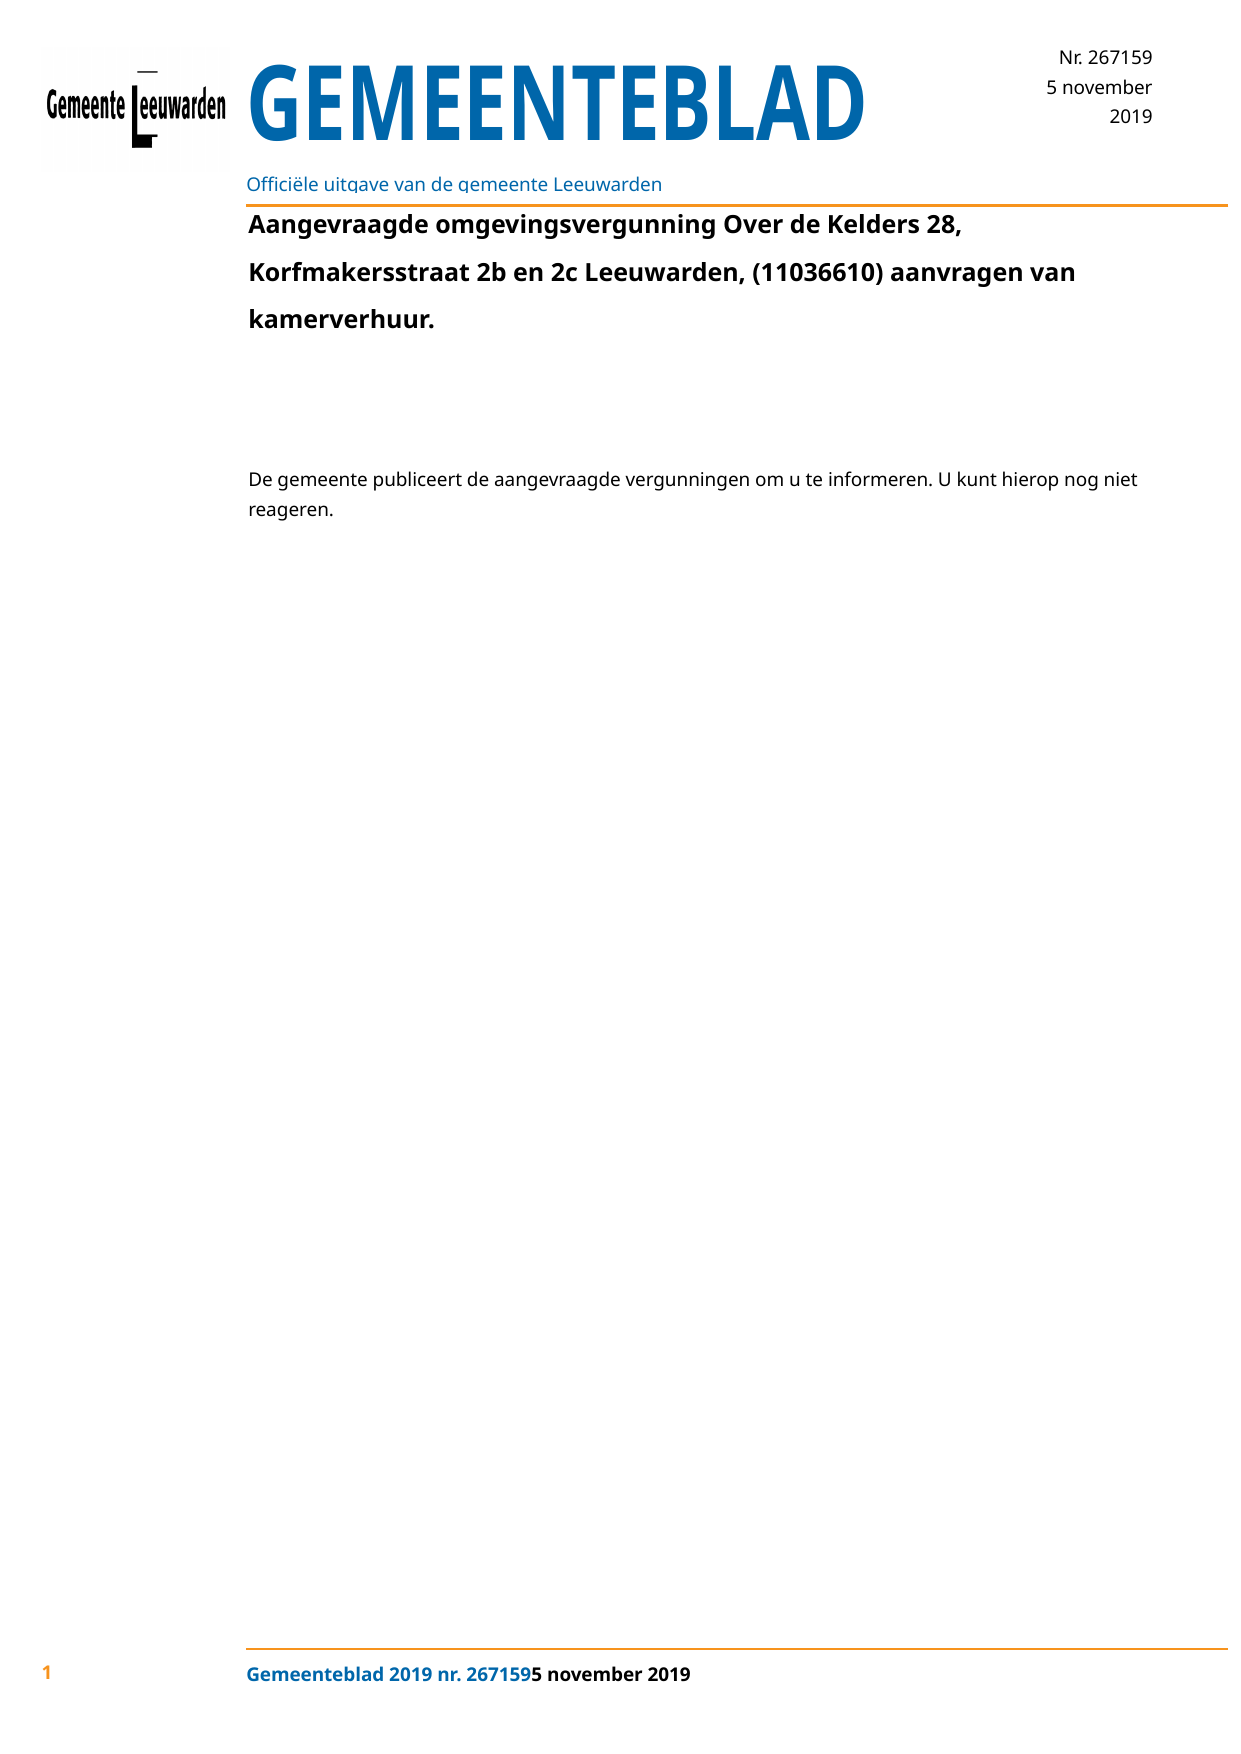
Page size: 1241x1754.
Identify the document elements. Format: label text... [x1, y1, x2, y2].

text Aangevraagde omgevingsvergunning Over de Kelders 28, Korfmakersstraat 2b en 2c Leeuwarden, (11036610) aanvragen van kamerverhuur. [248, 207, 1152, 336]
picture [41, 47, 231, 172]
text De gemeente publiceert de aangevraagde vergunningen om u te informeren. U kunt hierop nog niet reageren. [248, 466, 1152, 522]
